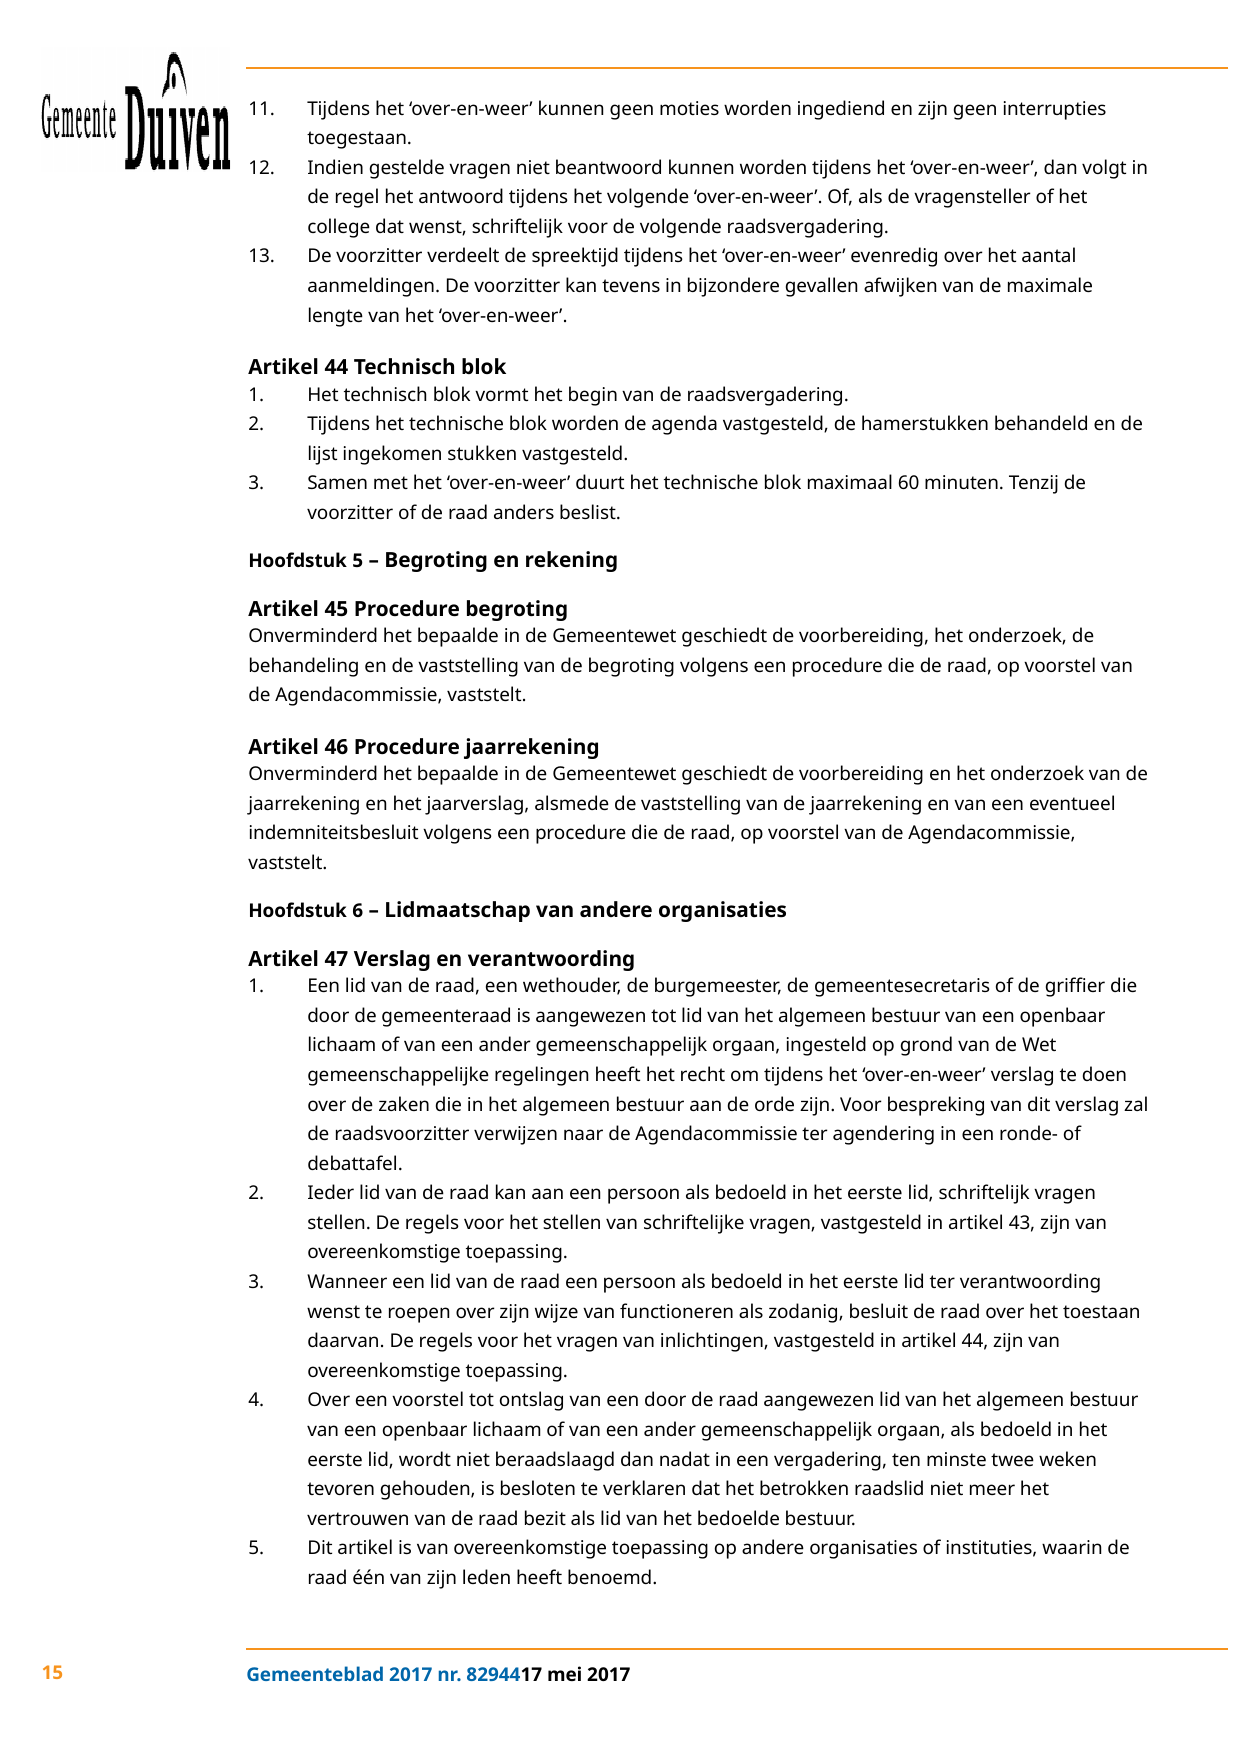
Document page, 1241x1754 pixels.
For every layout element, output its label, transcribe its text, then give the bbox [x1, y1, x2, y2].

text Artikel 47 Verslag en verantwoording [248, 944, 1152, 972]
text Onverminderd het bepaalde in de Gemeentewet geschiedt de voorbereiding, het onderzoek, de behandeling en de vaststelling van de begroting volgens een procedure die de raad, op voorstel van de Agendacommissie, vaststelt. [248, 622, 1152, 707]
list Een lid van de raad, een wethouder, de burgemeester, de gemeentesecretaris of de griffier die door de gemeenteraad is aangewezen tot lid van het algemeen bestuur van een openbaar lichaam of van een ander gemeenschappelijk orgaan, ingesteld op grond van de Wet gemeenschappelijke regelingen heeft het recht om tijdens het ‘over-en-weer’ verslag te doen over de zaken die in het algemeen bestuur aan de orde zijn. Voor bespreking van dit verslag zal de raadsvoorzitter verwijzen naar de Agendacommissie ter agendering in een ronde- of debattafel. [248, 972, 1152, 1176]
list Ieder lid van de raad kan aan een persoon als bedoeld in het eerste lid, schriftelijk vragen stellen. De regels voor het stellen van schriftelijke vragen, vastgesteld in artikel 43, zijn van overeenkomstige toepassing. [248, 1179, 1152, 1264]
list De voorzitter verdeelt de spreektijd tijdens het ‘over-en-weer’ evenredig over het aantal aanmeldingen. De voorzitter kan tevens in bijzondere gevallen afwijken van de maximale lengte van het ‘over-en-weer’. [248, 243, 1152, 328]
list Wanneer een lid van de raad een persoon als bedoeld in het eerste lid ter verantwoording wenst te roepen over zijn wijze van functioneren als zodanig, besluit de raad over het toestaan daarvan. De regels voor het vragen van inlichtingen, vastgesteld in artikel 44, zijn van overeenkomstige toepassing. [248, 1268, 1152, 1383]
text Hoofdstuk 5 – Begroting en rekening [248, 545, 1152, 573]
text Artikel 46 Procedure jaarrekening [248, 732, 1152, 760]
list Tijdens het technische blok worden de agenda vastgesteld, de hamerstukken behandeld en de lijst ingekomen stukken vastgesteld. [248, 410, 1152, 466]
picture [41, 47, 231, 172]
list Het technisch blok vormt het begin van de raadsvergadering. [248, 381, 1152, 406]
list Indien gestelde vragen niet beantwoord kunnen worden tijdens het ‘over-en-weer’, dan volgt in de regel het antwoord tijdens het volgende ‘over-en-weer’. Of, als de vragensteller of het college dat wenst, schriftelijk voor de volgende raadsvergadering. [248, 154, 1152, 239]
text Artikel 44 Technisch blok [248, 352, 1152, 381]
list Tijdens het ‘over-en-weer’ kunnen geen moties worden ingediend en zijn geen interrupties toegestaan. [248, 95, 1152, 150]
text Onverminderd het bepaalde in de Gemeentewet geschiedt de voorbereiding en het onderzoek van de jaarrekening en het jaarverslag, alsmede de vaststelling van de jaarrekening en van een eventueel indemniteitsbesluit volgens een procedure die de raad, op voorstel van de Agendacommissie, vaststelt. [248, 760, 1152, 875]
list Samen met het ‘over-en-weer’ duurt het technische blok maximaal 60 minuten. Tenzij de voorzitter of de raad anders beslist. [248, 469, 1152, 525]
list Dit artikel is van overeenkomstige toepassing op andere organisaties of instituties, waarin de raad één van zijn leden heeft benoemd. [248, 1534, 1152, 1590]
text Hoofdstuk 6 – Lidmaatschap van andere organisaties [248, 895, 1152, 923]
text Artikel 45 Procedure begroting [248, 594, 1152, 622]
list Over een voorstel tot ontslag van een door de raad aangewezen lid van het algemeen bestuur van een openbaar lichaam of van een ander gemeenschappelijk orgaan, als bedoeld in het eerste lid, wordt niet beraadslaagd dan nadat in een vergadering, ten minste twee weken tevoren gehouden, is besloten te verklaren dat het betrokken raadslid niet meer het vertrouwen van de raad bezit als lid van het bedoelde bestuur. [248, 1387, 1152, 1531]
